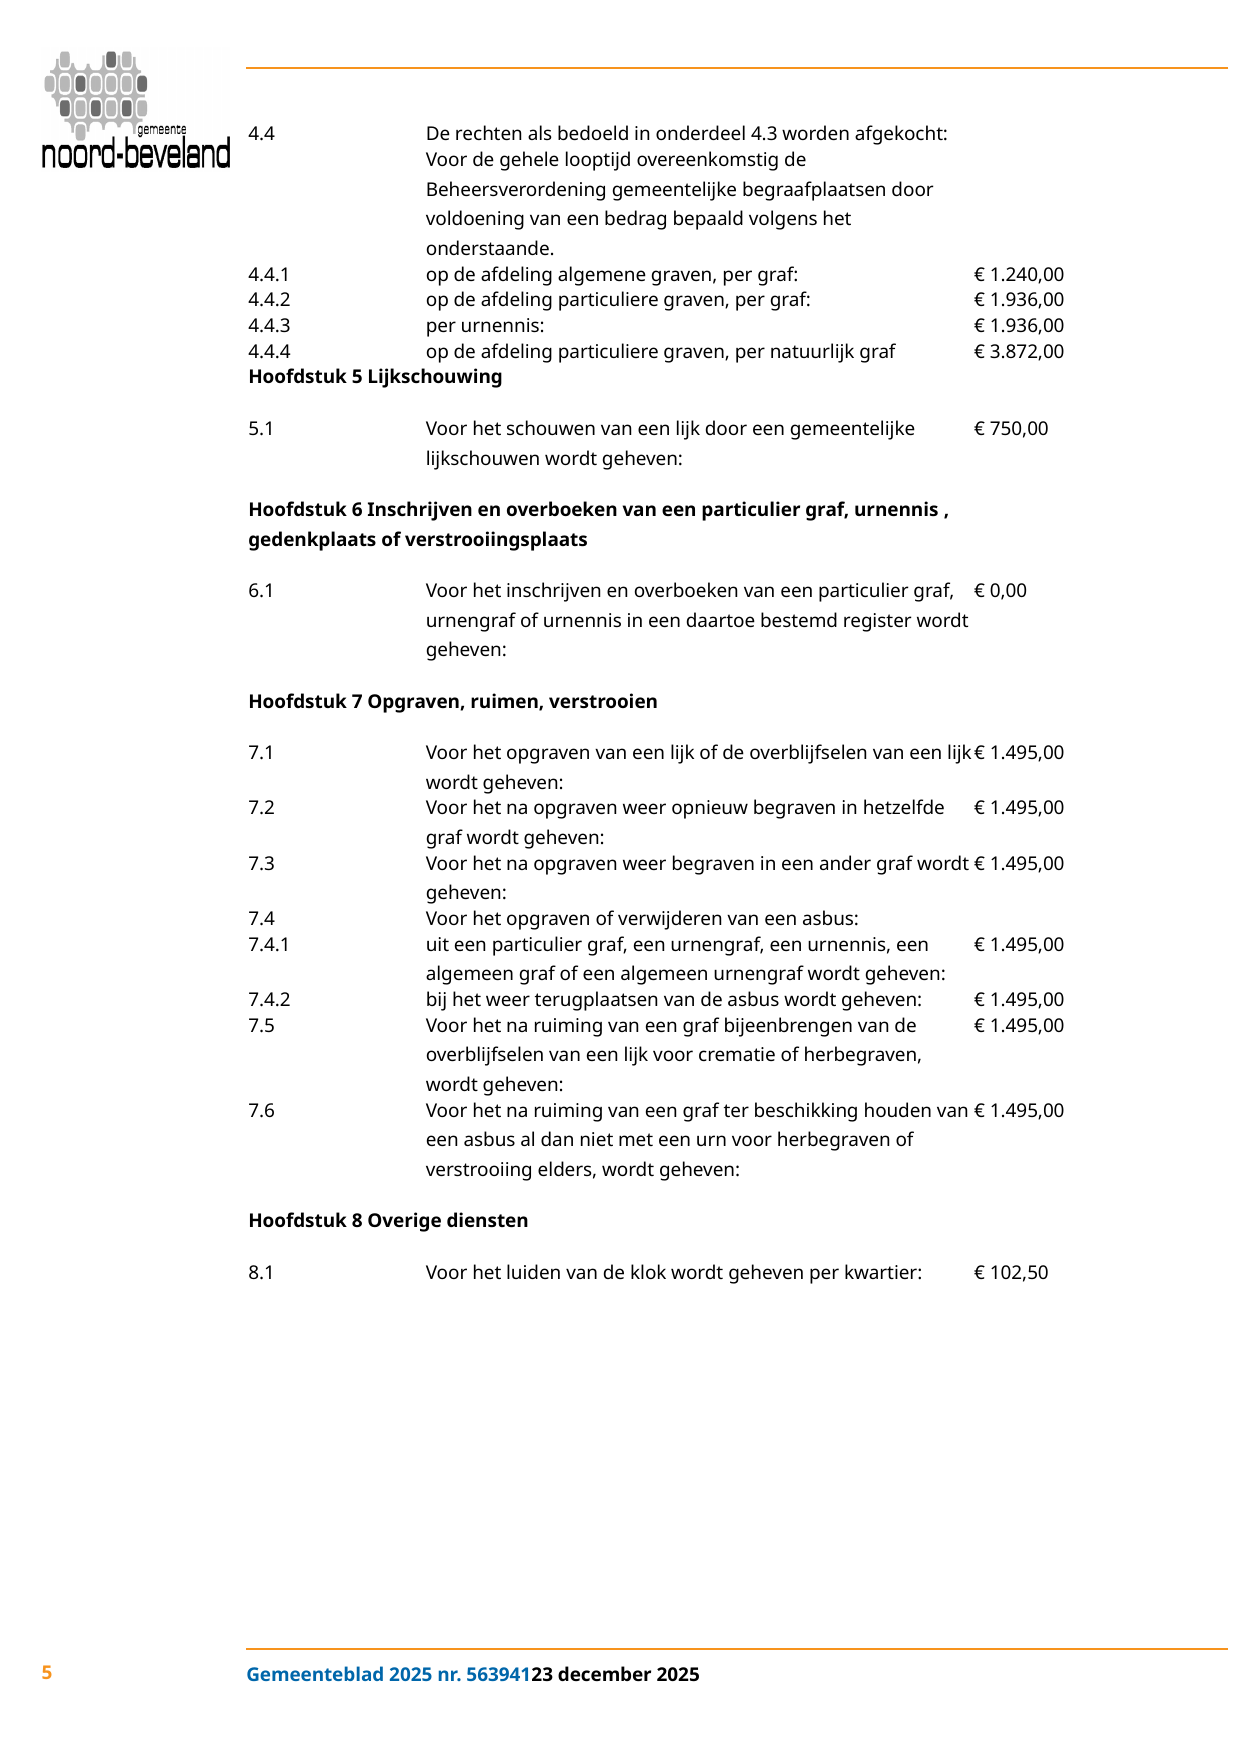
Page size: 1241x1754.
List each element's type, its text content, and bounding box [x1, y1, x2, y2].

table_cell Voor het na ruiming van een graf bijeenbrengen van de overblijfselen van een lijk voor crematie of herbegraven, wordt geheven: [426, 1012, 974, 1097]
table_cell 7.4 [248, 905, 426, 931]
table_cell 4.4.1 [248, 261, 426, 286]
table_cell op de afdeling particuliere graven, per natuurlijk graf [426, 338, 974, 364]
table_cell [248, 1233, 426, 1259]
table_cell [974, 1182, 1152, 1207]
table_cell € 1.495,00 [974, 795, 1152, 850]
table_cell € 102,50 [974, 1259, 1152, 1285]
table_cell € 1.240,00 [974, 261, 1152, 286]
table_cell [248, 470, 426, 496]
table_cell Voor de gehele looptijd overeenkomstig de Beheersverordening gemeentelijke begraafplaatsen door voldoening van een bedrag bepaald volgens het onderstaande. [426, 146, 974, 261]
table_cell Hoofdstuk 5 Lijkschouwing [248, 364, 974, 389]
table_cell [248, 714, 426, 739]
table_cell Voor het opgraven van een lijk of de overblijfselen van een lijk wordt geheven: [426, 739, 974, 794]
table_cell 4.4.2 [248, 286, 426, 312]
table_cell [974, 121, 1152, 146]
table_cell [974, 662, 1152, 688]
table_cell € 750,00 [974, 415, 1152, 470]
table_cell [974, 714, 1152, 739]
table_cell 4.4 [248, 121, 426, 146]
table_cell 8.1 [248, 1259, 426, 1285]
table_cell [974, 1233, 1152, 1259]
table_cell 4.4.3 [248, 312, 426, 338]
table_cell 4.4.4 [248, 338, 426, 364]
table_cell Voor het luiden van de klok wordt geheven per kwartier: [426, 1259, 974, 1285]
table_cell op de afdeling algemene graven, per graf: [426, 261, 974, 286]
table_cell [248, 389, 426, 415]
table_cell € 1.495,00 [974, 1012, 1152, 1097]
table_cell [248, 1182, 426, 1207]
table_cell [974, 551, 1152, 577]
table_cell [974, 905, 1152, 931]
table_cell € 0,00 [974, 577, 1152, 662]
table_cell 7.4.2 [248, 986, 426, 1012]
table_cell [426, 551, 974, 577]
table_cell Hoofdstuk 7 Opgraven, ruimen, verstrooien [248, 688, 974, 713]
table_cell bij het weer terugplaatsen van de asbus wordt geheven: [426, 986, 974, 1012]
picture [41, 47, 231, 172]
table_cell [248, 551, 426, 577]
table_cell Voor het schouwen van een lijk door een gemeentelijke lijkschouwen wordt geheven: [426, 415, 974, 470]
table_cell Voor het inschrijven en overboeken van een particulier graf, urnengraf of urnennis in een daartoe bestemd register wordt geheven: [426, 577, 974, 662]
table_cell € 1.495,00 [974, 1097, 1152, 1182]
table_cell [974, 496, 1152, 551]
table_cell 7.6 [248, 1097, 426, 1182]
table_cell op de afdeling particuliere graven, per graf: [426, 286, 974, 312]
table_cell [426, 1182, 974, 1207]
table_cell Voor het na opgraven weer opnieuw begraven in hetzelfde graf wordt geheven: [426, 795, 974, 850]
table_cell [974, 364, 1152, 389]
table_cell 6.1 [248, 577, 426, 662]
table_cell [248, 146, 426, 261]
table_cell € 1.936,00 [974, 286, 1152, 312]
table_cell Hoofdstuk 8 Overige diensten [248, 1208, 974, 1233]
table_cell € 3.872,00 [974, 338, 1152, 364]
table_cell [426, 470, 974, 496]
table_cell [426, 95, 974, 121]
table_cell € 1.495,00 [974, 931, 1152, 986]
table_cell [974, 389, 1152, 415]
table_cell 5.1 [248, 415, 426, 470]
table_cell 7.1 [248, 739, 426, 794]
table_cell uit een particulier graf, een urnengraf, een urnennis, een algemeen graf of een algemeen urnengraf wordt geheven: [426, 931, 974, 986]
table_cell [974, 1208, 1152, 1233]
table_cell [426, 714, 974, 739]
table_cell € 1.495,00 [974, 850, 1152, 905]
table_cell [426, 662, 974, 688]
table_cell € 1.495,00 [974, 986, 1152, 1012]
table_cell [974, 146, 1152, 261]
table_cell [974, 688, 1152, 713]
table_cell € 1.936,00 [974, 312, 1152, 338]
table_cell [974, 95, 1152, 121]
table_cell Voor het na opgraven weer begraven in een ander graf wordt geheven: [426, 850, 974, 905]
table_cell € 1.495,00 [974, 739, 1152, 794]
table_cell [974, 470, 1152, 496]
table_cell [426, 1233, 974, 1259]
table_cell per urnennis: [426, 312, 974, 338]
table_cell Voor het na ruiming van een graf ter beschikking houden van een asbus al dan niet met een urn voor herbegraven of verstrooiing elders, wordt geheven: [426, 1097, 974, 1182]
table_cell 7.3 [248, 850, 426, 905]
table_cell [248, 662, 426, 688]
table_cell De rechten als bedoeld in onderdeel 4.3 worden afgekocht: [426, 121, 974, 146]
table_cell 7.5 [248, 1012, 426, 1097]
table_cell Hoofdstuk 6 Inschrijven en overboeken van een particulier graf, urnennis , gedenkplaats of verstrooiingsplaats [248, 496, 974, 551]
table_cell [426, 389, 974, 415]
table_cell 7.2 [248, 795, 426, 850]
table_cell Voor het opgraven of verwijderen van een asbus: [426, 905, 974, 931]
table_cell 7.4.1 [248, 931, 426, 986]
table_cell [248, 95, 426, 121]
